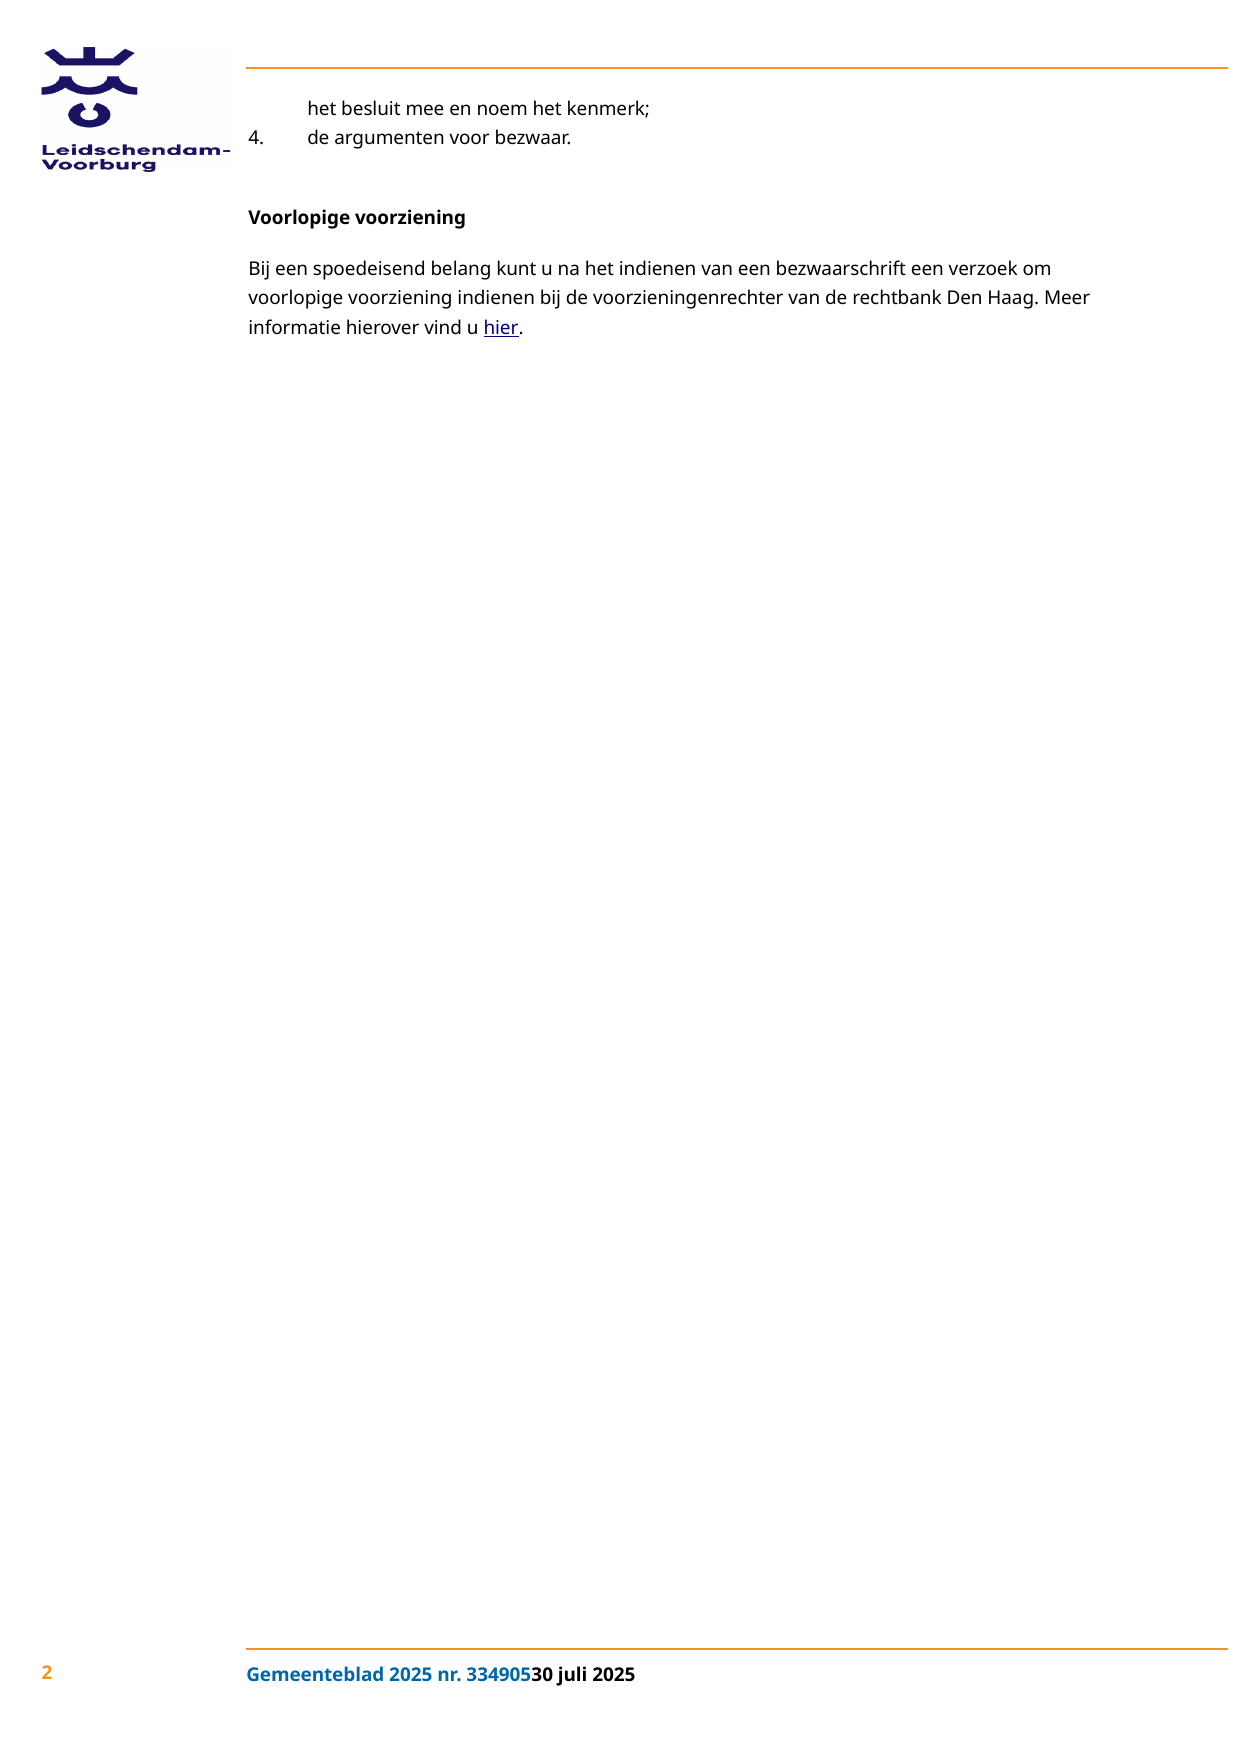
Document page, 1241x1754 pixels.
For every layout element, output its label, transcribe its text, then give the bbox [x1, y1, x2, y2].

list het besluit mee en noem het kenmerk; [248, 95, 1152, 121]
picture [41, 47, 231, 172]
list de argumenten voor bezwaar. [248, 124, 1152, 150]
text Voorlopige voorziening [248, 204, 1152, 230]
text Bij een spoedeisend belang kunt u na het indienen van een bezwaarschrift een verzoek om voorlopige voorziening indienen bij de voorzieningenrechter van de rechtbank Den Haag. Meer informatie hierover vind u hier. [248, 255, 1152, 340]
